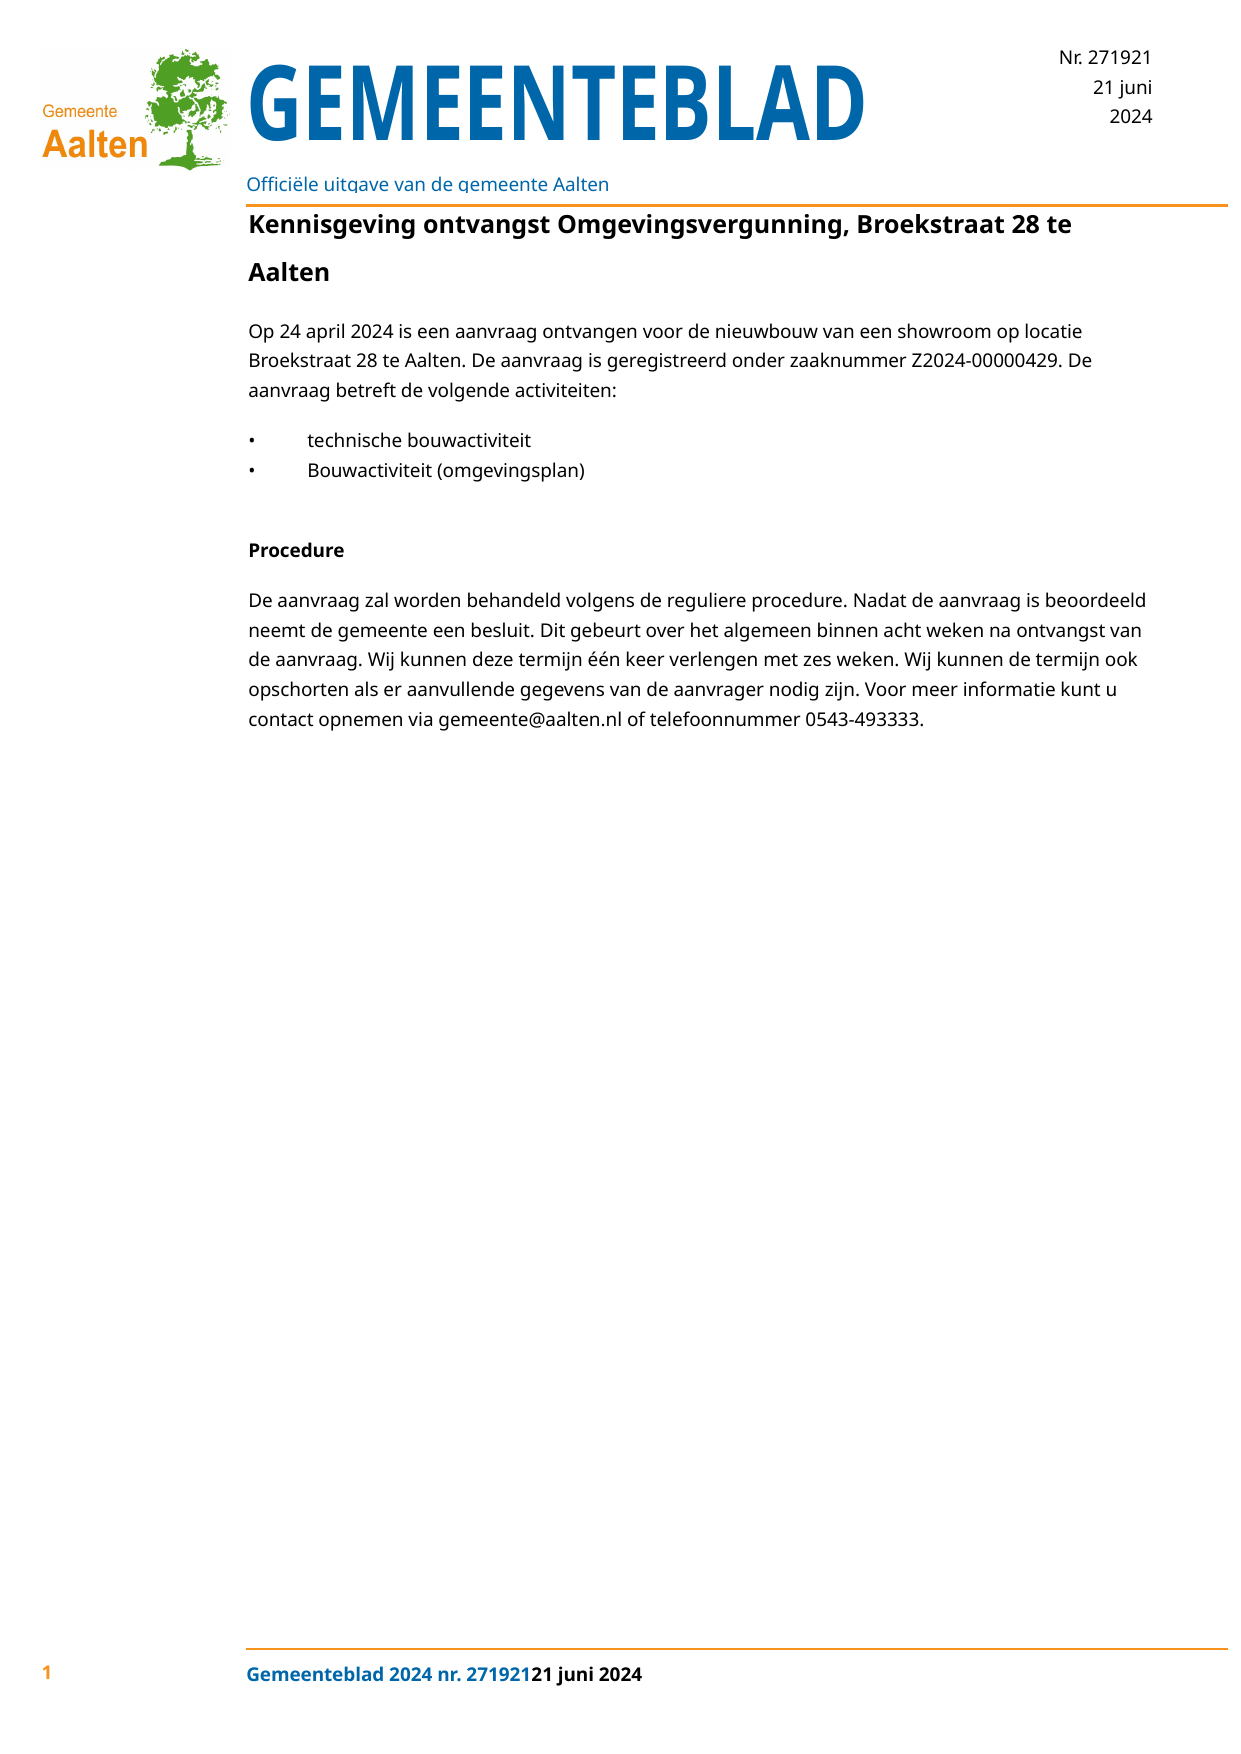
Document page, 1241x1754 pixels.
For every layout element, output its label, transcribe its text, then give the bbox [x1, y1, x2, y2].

text Kennisgeving ontvangst Omgevingsvergunning, Broekstraat 28 te Aalten [248, 207, 1152, 288]
list technische bouwactiviteit [248, 427, 1152, 453]
text De aanvraag zal worden behandeld volgens de reguliere procedure. Nadat de aanvraag is beoordeeld neemt de gemeente een besluit. Dit gebeurt over het algemeen binnen acht weken na ontvangst van de aanvraag. Wij kunnen deze termijn één keer verlengen met zes weken. Wij kunnen de termijn ook opschorten als er aanvullende gegevens van de aanvrager nodig zijn. Voor meer informatie kunt u contact opnemen via gemeente@aalten.nl of telefoonnummer 0543-493333. [248, 587, 1152, 732]
text Op 24 april 2024 is een aanvraag ontvangen voor de nieuwbouw van een showroom op locatie Broekstraat 28 te Aalten. De aanvraag is geregistreerd onder zaaknummer Z2024-00000429. De aanvraag betreft de volgende activiteiten: [248, 318, 1152, 403]
text Procedure [248, 537, 1152, 563]
list Bouwactiviteit (omgevingsplan) [248, 457, 1152, 483]
picture [41, 47, 231, 172]
